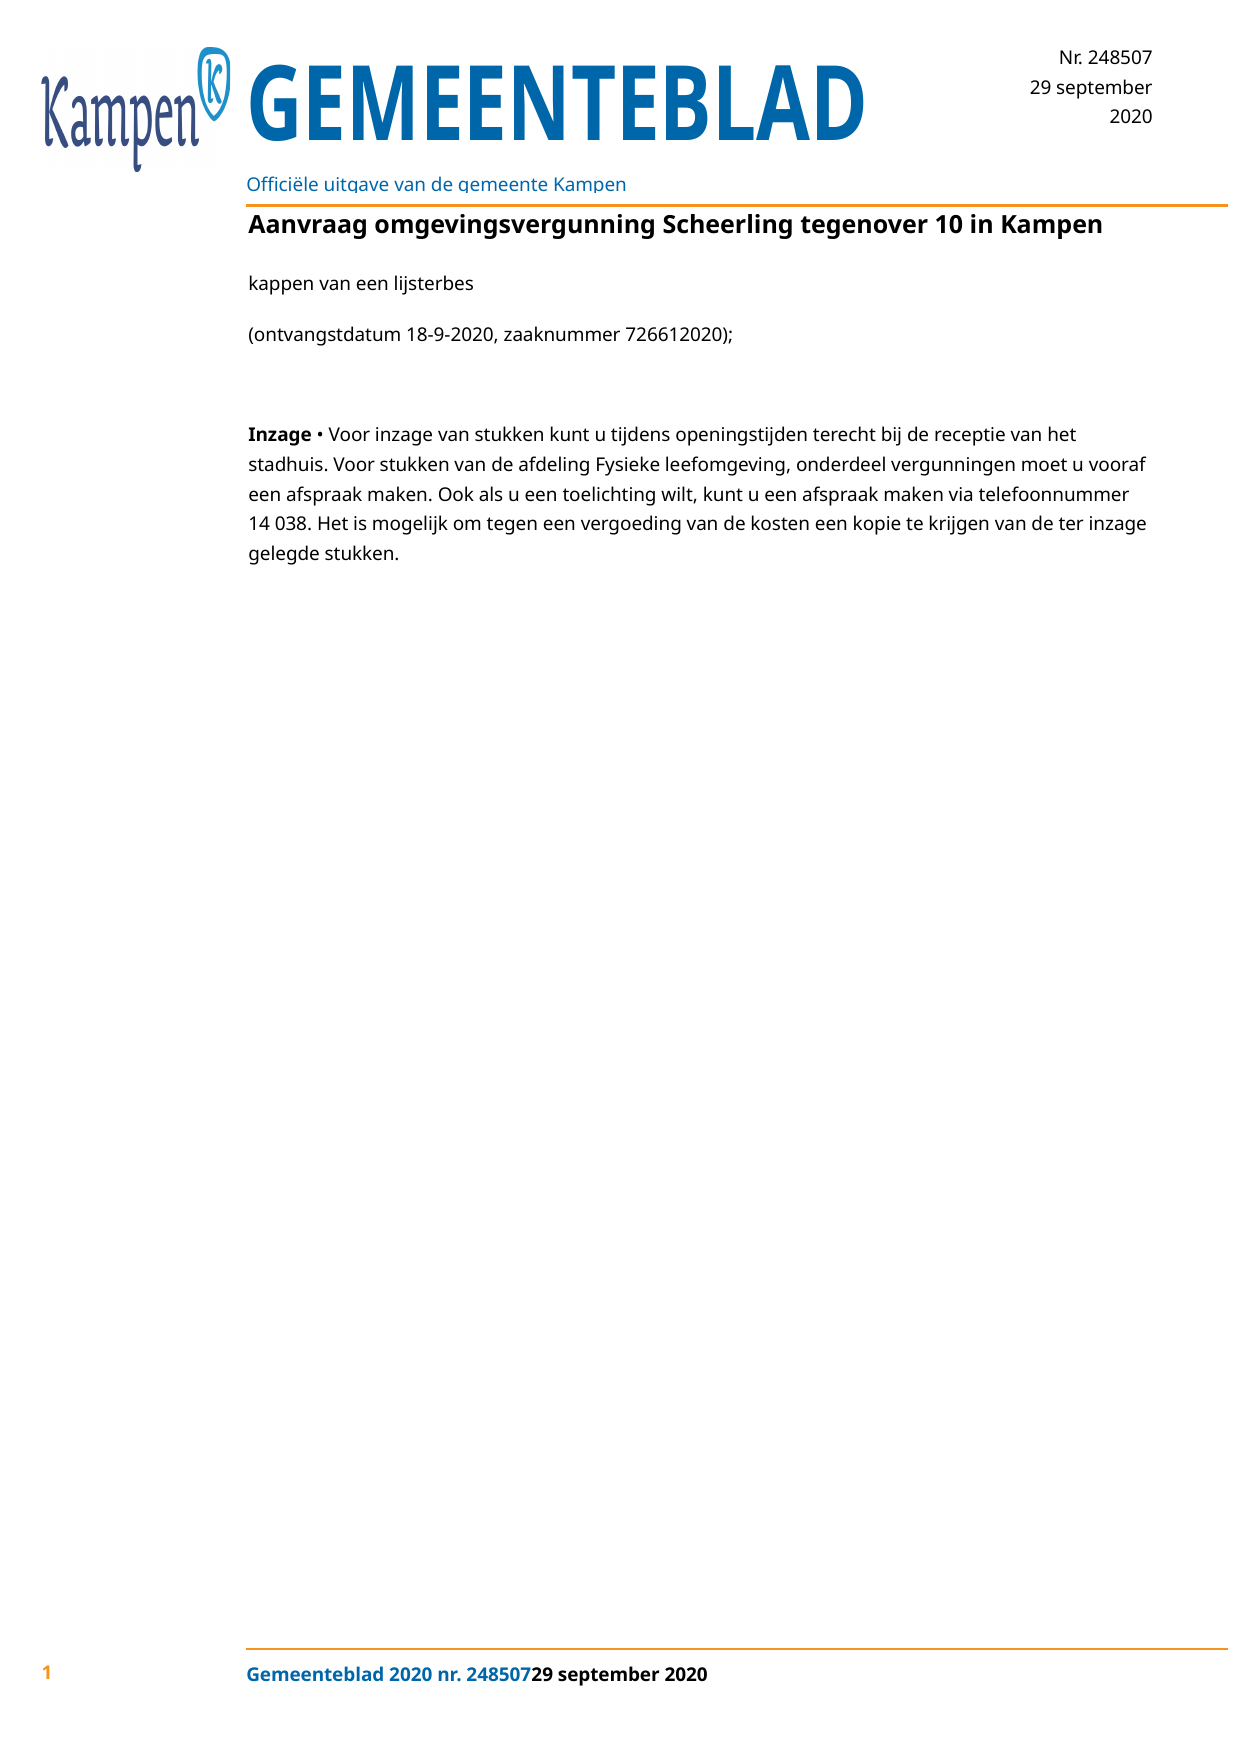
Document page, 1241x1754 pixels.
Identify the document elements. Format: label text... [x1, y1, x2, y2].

text Inzage • Voor inzage van stukken kunt u tijdens openingstijden terecht bij de receptie van het stadhuis. Voor stukken van de afdeling Fysieke leefomgeving, onderdeel vergunningen moet u vooraf een afspraak maken. Ook als u een toelichting wilt, kunt u een afspraak maken via telefoonnummer 14 038. Het is mogelijk om tegen een vergoeding van de kosten een kopie te krijgen van de ter inzage gelegde stukken. [248, 422, 1152, 566]
text (ontvangstdatum 18-9-2020, zaaknummer 726612020); [248, 321, 1152, 346]
picture [41, 47, 231, 172]
text Aanvraag omgevingsvergunning Scheerling tegenover 10 in Kampen [248, 207, 1152, 241]
text kappen van een lijsterbes [248, 270, 1152, 296]
